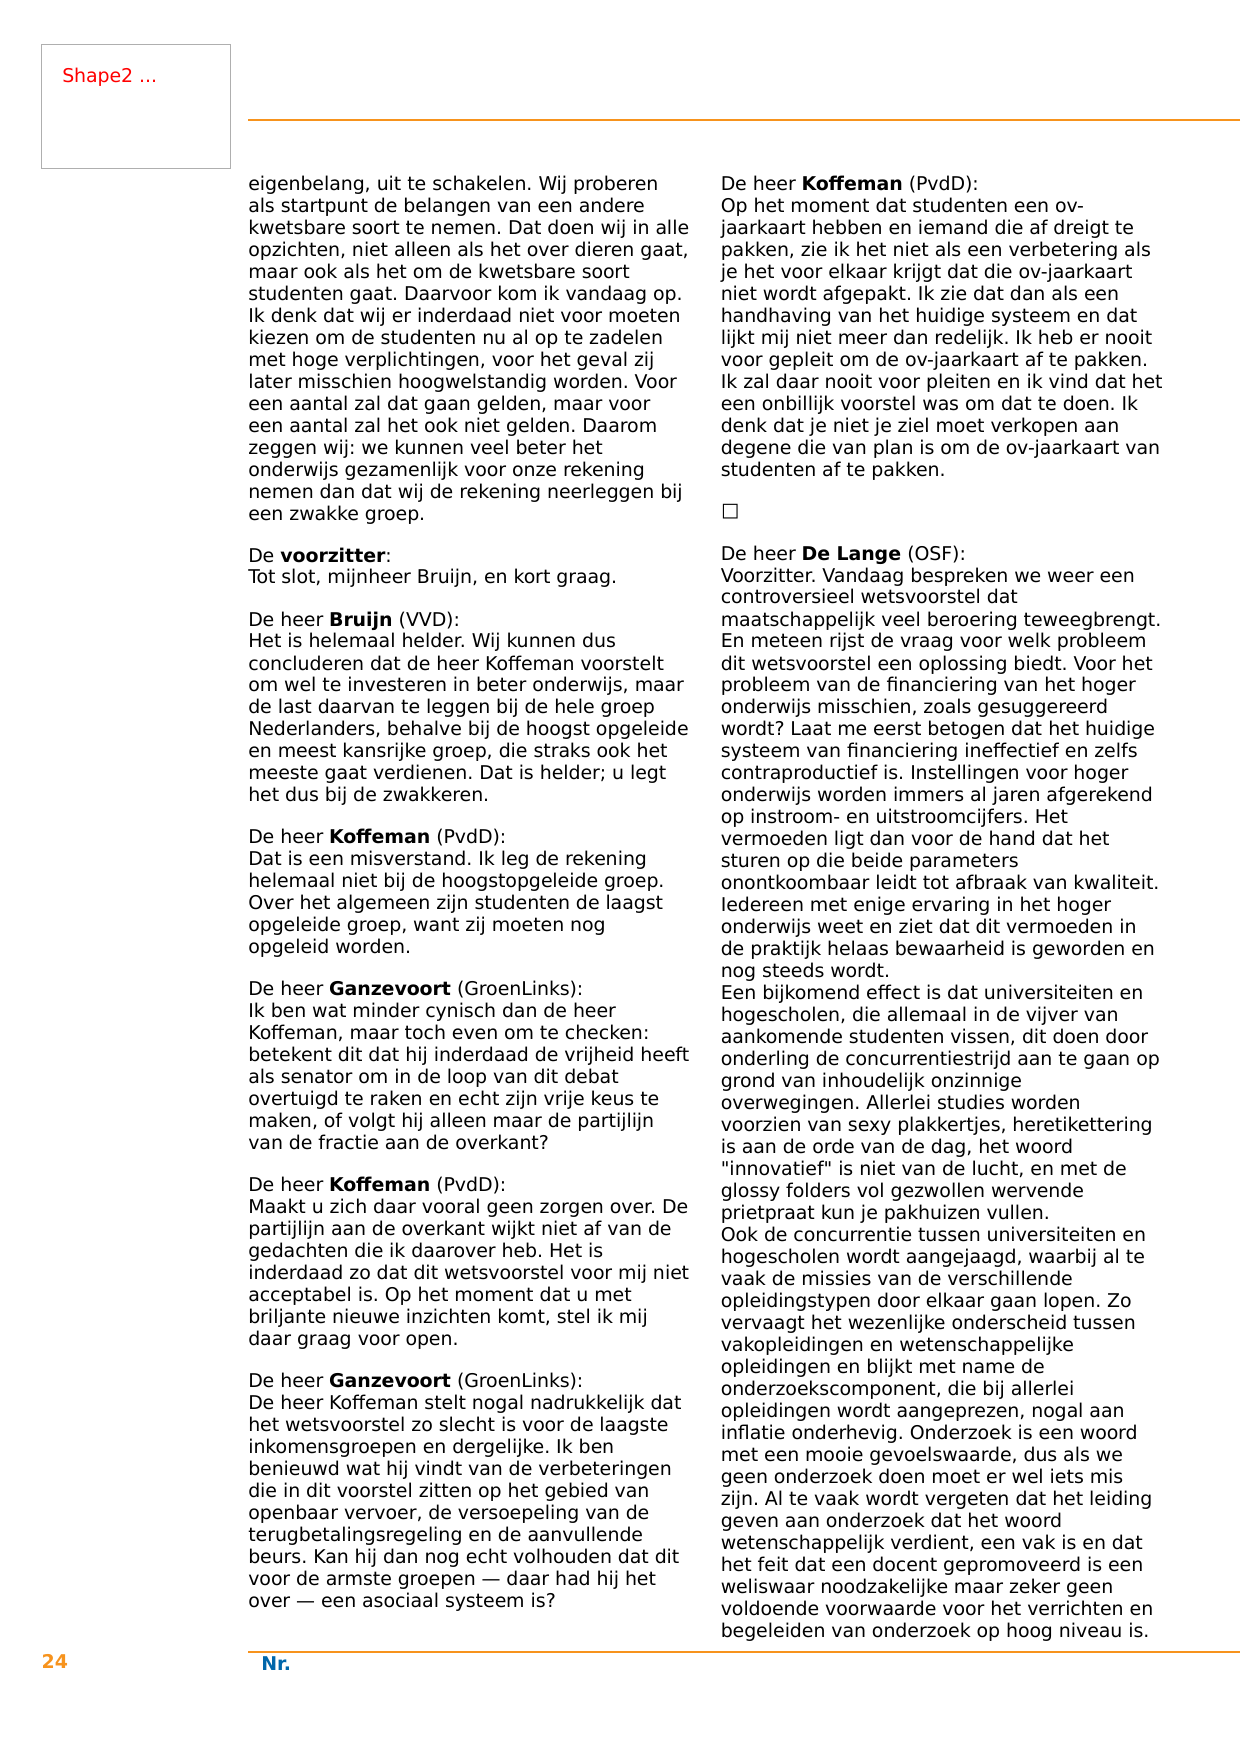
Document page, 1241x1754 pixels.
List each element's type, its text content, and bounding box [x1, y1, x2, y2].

text ⬜ [721, 501, 1163, 522]
text Ook de concurrentie tussen universiteiten en hogescholen wordt aangejaagd, waarbij al te vaak de missies van de verschillende opleidingstypen door elkaar gaan lopen. Zo vervaagt het wezenlijke onderscheid tussen vakopleidingen en wetenschappelijke opleidingen en blijkt met name de onderzoekscomponent, die bij allerlei opleidingen wordt aangeprezen, nogal aan inflatie onderhevig. Onderzoek is een woord met een mooie gevoelswaarde, dus als we geen onderzoek doen moet er wel iets mis zijn. Al te vaak wordt vergeten dat het leiding geven aan onderzoek dat het woord wetenschappelijk verdient, een vak is en dat het feit dat een docent gepromoveerd is een weliswaar noodzakelijke maar zeker geen voldoende voorwaarde voor het verrichten en begeleiden van onderzoek op hoog niveau is. [721, 1224, 1163, 1641]
text De heer Koffeman stelt nogal nadrukkelijk dat het wetsvoorstel zo slecht is voor de laagste inkomensgroepen en dergelijke. Ik ben benieuwd wat hij vindt van de verbeteringen die in dit voorstel zitten op het gebied van openbaar vervoer, de versoepeling van de terugbetalingsregeling en de aanvullende beurs. Kan hij dan nog echt volhouden dat dit voor de armste groepen — daar had hij het over — een asociaal systeem is? [248, 1392, 691, 1612]
text Op het moment dat studenten een ov-jaarkaart hebben en iemand die af dreigt te pakken, zie ik het niet als een verbetering als je het voor elkaar krijgt dat die ov-jaarkaart niet wordt afgepakt. Ik zie dat dan als een handhaving van het huidige systeem en dat lijkt mij niet meer dan redelijk. Ik heb er nooit voor gepleit om de ov-jaarkaart af te pakken. Ik zal daar nooit voor pleiten en ik vind dat het een onbillijk voorstel was om dat te doen. Ik denk dat je niet je ziel moet verkopen aan degene die van plan is om de ov-jaarkaart van studenten af te pakken. [721, 195, 1163, 481]
text Het is helemaal helder. Wij kunnen dus concluderen dat de heer Koffeman voorstelt om wel te investeren in beter onderwijs, maar de last daarvan te leggen bij de hele groep Nederlanders, behalve bij de hoogst opgeleide en meest kansrijke groep, die straks ook het meeste gaat verdienen. Dat is helder; u legt het dus bij de zwakkeren. [248, 630, 691, 806]
text Voorzitter. Vandaag bespreken we weer een controversieel wetsvoorstel dat maatschappelijk veel beroering teweegbrengt. En meteen rijst de vraag voor welk probleem dit wetsvoorstel een oplossing biedt. Voor het probleem van de financiering van het hoger onderwijs misschien, zoals gesuggereerd wordt? Laat me eerst betogen dat het huidige systeem van financiering ineffectief en zelfs contraproductief is. Instellingen voor hoger onderwijs worden immers al jaren afgerekend op instroom- en uitstroomcijfers. Het vermoeden ligt dan voor de hand dat het sturen op die beide parameters onontkoombaar leidt tot afbraak van kwaliteit. Iedereen met enige ervaring in het hoger onderwijs weet en ziet dat dit vermoeden in de praktijk helaas bewaarheid is geworden en nog steeds wordt. [721, 564, 1163, 982]
text De heer Ganzevoort (GroenLinks): [248, 978, 691, 1000]
text De heer Koffeman (PvdD): [721, 173, 1163, 195]
text De voorzitter: [248, 544, 691, 566]
text De heer Koffeman (PvdD): [248, 1174, 691, 1196]
text De heer De Lange (OSF): [721, 542, 1163, 564]
text Ik ben wat minder cynisch dan de heer Koffeman, maar toch even om te checken: betekent dit dat hij inderdaad de vrijheid heeft als senator om in de loop van dit debat overtuigd te raken en echt zijn vrije keus te maken, of volgt hij alleen maar de partijlijn van de fractie aan de overkant? [248, 1000, 691, 1154]
text De heer Bruijn (VVD): [248, 608, 691, 630]
text Tot slot, mijnheer Bruijn, en kort graag. [248, 566, 691, 588]
text Maakt u zich daar vooral geen zorgen over. De partijlijn aan de overkant wijkt niet af van de gedachten die ik daarover heb. Het is inderdaad zo dat dit wetsvoorstel voor mij niet acceptabel is. Op het moment dat u met briljante nieuwe inzichten komt, stel ik mij daar graag voor open. [248, 1196, 691, 1350]
text eigenbelang, uit te schakelen. Wij proberen als startpunt de belangen van een andere kwetsbare soort te nemen. Dat doen wij in alle opzichten, niet alleen als het over dieren gaat, maar ook als het om de kwetsbare soort studenten gaat. Daarvoor kom ik vandaag op. Ik denk dat wij er inderdaad niet voor moeten kiezen om de studenten nu al op te zadelen met hoge verplichtingen, voor het geval zij later misschien hoogwelstandig worden. Voor een aantal zal dat gaan gelden, maar voor een aantal zal het ook niet gelden. Daarom zeggen wij: we kunnen veel beter het onderwijs gezamenlijk voor onze rekening nemen dan dat wij de rekening neerleggen bij een zwakke groep. [248, 173, 691, 524]
text Een bijkomend effect is dat universiteiten en hogescholen, die allemaal in de vijver van aankomende studenten vissen, dit doen door onderling de concurrentiestrijd aan te gaan op grond van inhoudelijk onzinnige overwegingen. Allerlei studies worden voorzien van sexy plakkertjes, heretikettering is aan de orde van de dag, het woord "innovatief" is niet van de lucht, en met de glossy folders vol gezwollen wervende prietpraat kun je pakhuizen vullen. [721, 982, 1163, 1224]
text De heer Ganzevoort (GroenLinks): [248, 1370, 691, 1392]
text Dat is een misverstand. Ik leg de rekening helemaal niet bij de hoogstopgeleide groep. Over het algemeen zijn studenten de laagst opgeleide groep, want zij moeten nog opgeleid worden. [248, 848, 691, 958]
text De heer Koffeman (PvdD): [248, 826, 691, 848]
